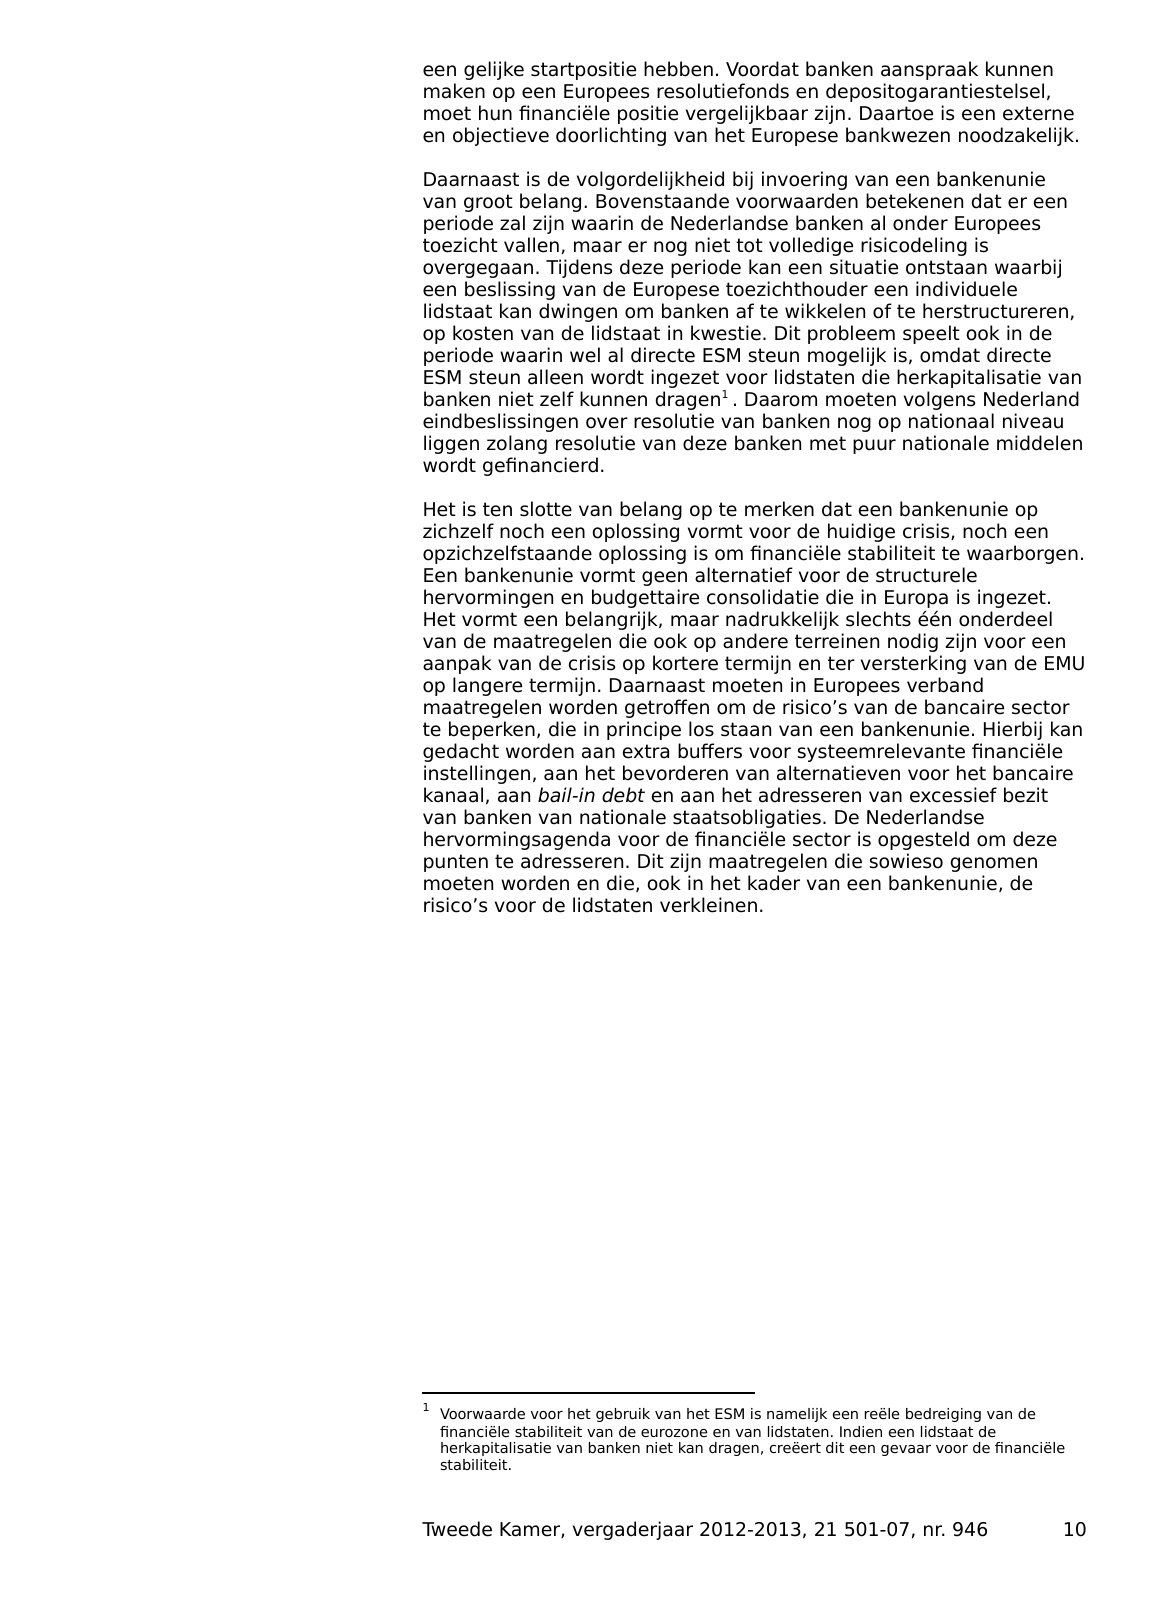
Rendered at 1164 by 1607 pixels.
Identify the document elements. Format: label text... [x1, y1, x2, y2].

text Voorwaarde voor het gebruik van het ESM is namelijk een reële bedreiging van de financiële stabiliteit van de eurozone en van lidstaten. Indien een lidstaat de herkapitalisatie van banken niet kan dragen, creëert dit een gevaar voor de financiële stabiliteit. [422, 1402, 1087, 1474]
text een gelijke startpositie hebben. Voordat banken aanspraak kunnen maken op een Europees resolutiefonds en depositogarantiestelsel, moet hun financiële positie vergelijkbaar zijn. Daartoe is een externe en objectieve doorlichting van het Europese bankwezen noodzakelijk. [422, 59, 1087, 147]
text Het is ten slotte van belang op te merken dat een bankenunie op zichzelf noch een oplossing vormt voor de huidige crisis, noch een opzichzelfstaande oplossing is om financiële stabiliteit te waarborgen. Een bankenunie vormt geen alternatief voor de structurele hervormingen en budgettaire consolidatie die in Europa is ingezet. Het vormt een belangrijk, maar nadrukkelijk slechts één onderdeel van de maatregelen die ook op andere terreinen nodig zijn voor een aanpak van de crisis op kortere termijn en ter versterking van de EMU op langere termijn. Daarnaast moeten in Europees verband maatregelen worden getroffen om de risico’s van de bancaire sector te beperken, die in principe los staan van een bankenunie. Hierbij kan gedacht worden aan extra buffers voor systeemrelevante financiële instellingen, aan het bevorderen van alternatieven voor het bancaire kanaal, aan bail-in debt en aan het adresseren van excessief bezit van banken van nationale staatsobligaties. De Nederlandse hervormingsagenda voor de financiële sector is opgesteld om deze punten te adresseren. Dit zijn maatregelen die sowieso genomen moeten worden en die, ook in het kader van een bankenunie, de risico’s voor de lidstaten verkleinen. [422, 499, 1087, 917]
text Daarnaast is de volgordelijkheid bij invoering van een bankenunie van groot belang. Bovenstaande voorwaarden betekenen dat er een periode zal zijn waarin de Nederlandse banken al onder Europees toezicht vallen, maar er nog niet tot volledige risicodeling is overgegaan. Tijdens deze periode kan een situatie ontstaan waarbij een beslissing van de Europese toezichthouder een individuele lidstaat kan dwingen om banken af te wikkelen of te herstructureren, op kosten van de lidstaat in kwestie. Dit probleem speelt ook in de periode waarin wel al directe ESM steun mogelijk is, omdat directe ESM steun alleen wordt ingezet voor lidstaten die herkapitalisatie van banken niet zelf kunnen dragen. Daarom moeten volgens Nederland eindbeslissingen over resolutie van banken nog op nationaal niveau liggen zolang resolutie van deze banken met puur nationale middelen wordt gefinancierd. [422, 169, 1087, 477]
